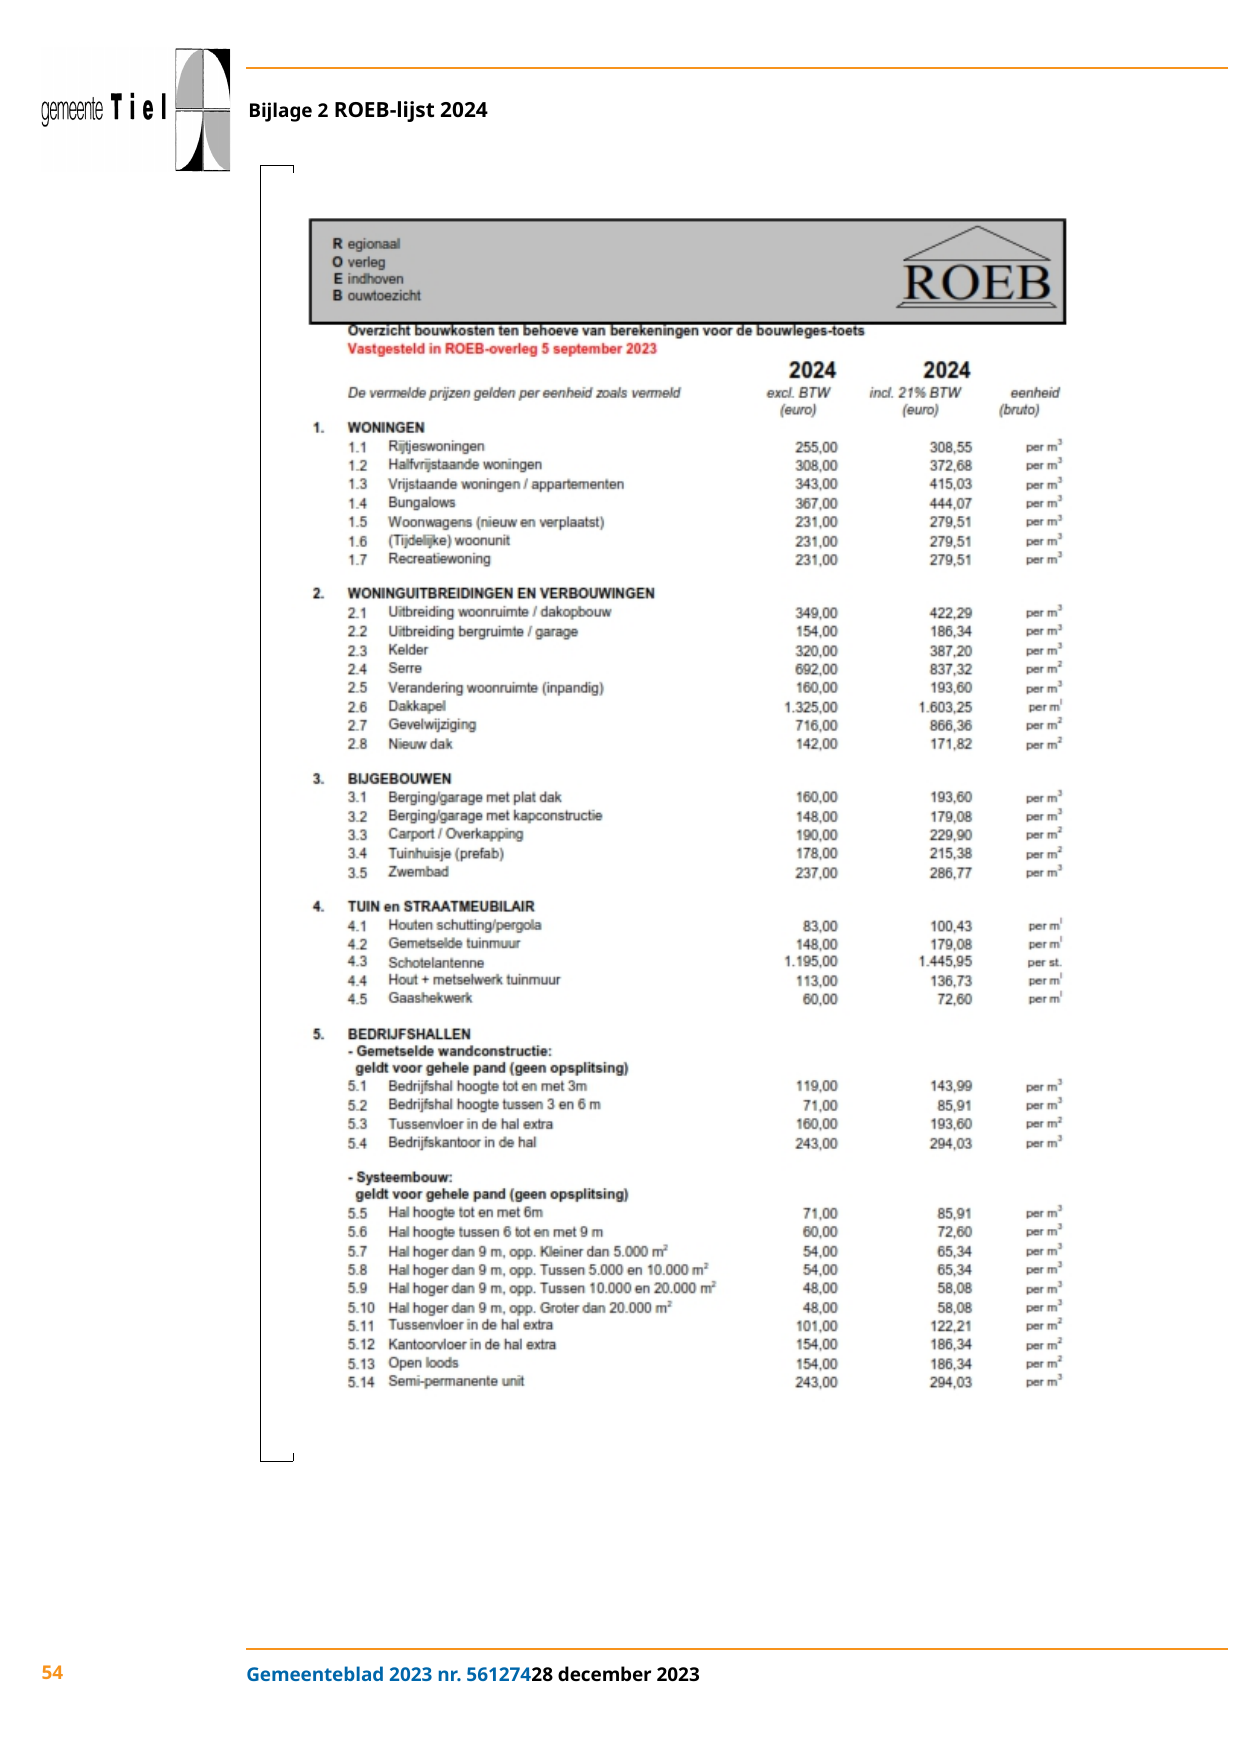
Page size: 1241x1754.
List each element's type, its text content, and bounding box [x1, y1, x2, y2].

picture [268, 173, 1173, 1453]
picture [41, 47, 231, 172]
text Bijlage 2 ROEB-lijst 2024 [248, 95, 1152, 123]
